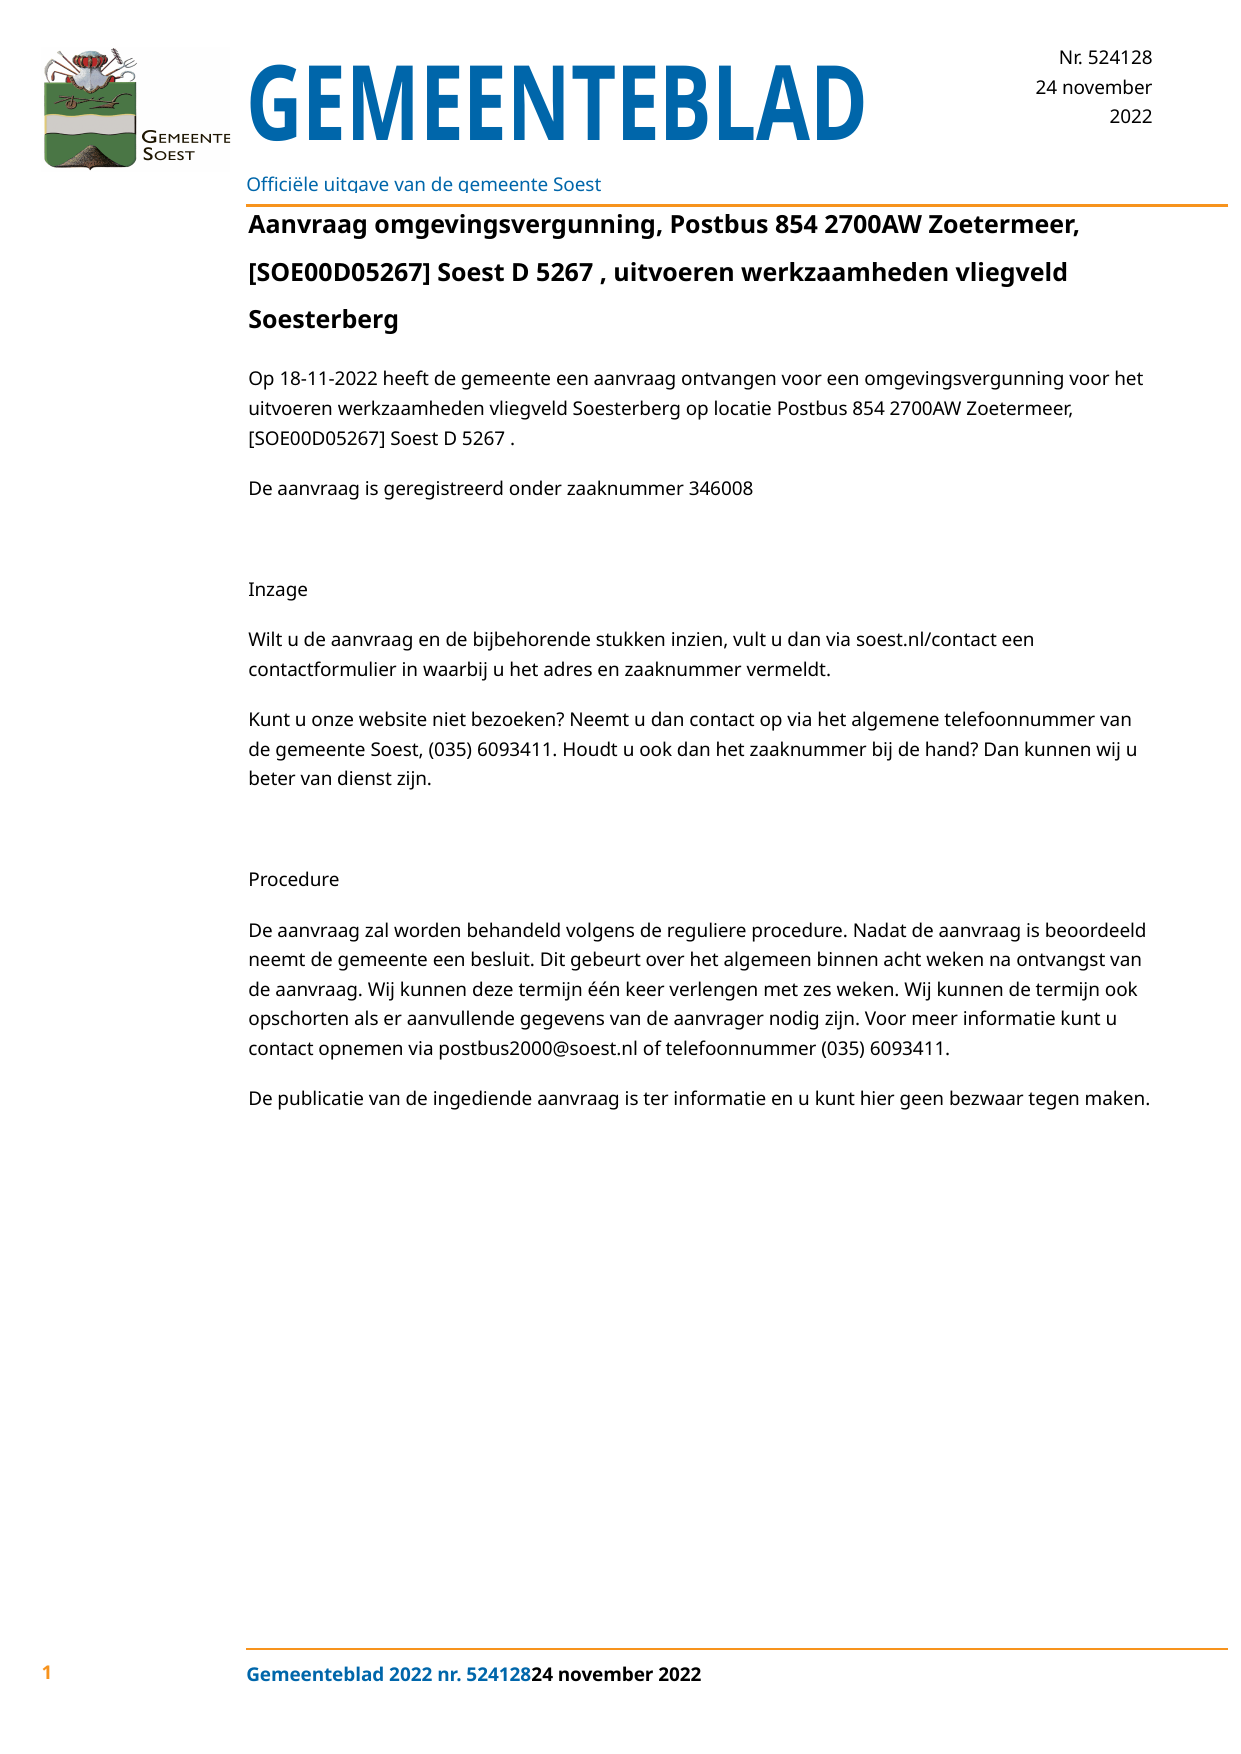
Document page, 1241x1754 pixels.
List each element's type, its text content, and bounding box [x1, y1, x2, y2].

text De aanvraag zal worden behandeld volgens de reguliere procedure. Nadat de aanvraag is beoordeeld neemt de gemeente een besluit. Dit gebeurt over het algemeen binnen acht weken na ontvangst van de aanvraag. Wij kunnen deze termijn één keer verlengen met zes weken. Wij kunnen de termijn ook opschorten als er aanvullende gegevens van de aanvrager nodig zijn. Voor meer informatie kunt u contact opnemen via postbus2000@soest.nl of telefoonnummer (035) 6093411. [248, 917, 1152, 1061]
text Inzage [248, 576, 1152, 602]
text Aanvraag omgevingsvergunning, Postbus 854 2700AW Zoetermeer, [SOE00D05267] Soest D 5267 , uitvoeren werkzaamheden vliegveld Soesterberg [248, 207, 1152, 336]
text De publicatie van de ingediende aanvraag is ter informatie en u kunt hier geen bezwaar tegen maken. [248, 1086, 1152, 1111]
picture [41, 47, 231, 172]
text Procedure [248, 866, 1152, 892]
text Wilt u de aanvraag en de bijbehorende stukken inzien, vult u dan via soest.nl/contact een contactformulier in waarbij u het adres en zaaknummer vermeldt. [248, 626, 1152, 682]
text Kunt u onze website niet bezoeken? Neemt u dan contact op via het algemene telefoonnummer van de gemeente Soest, (035) 6093411. Houdt u ook dan het zaaknummer bij de hand? Dan kunnen wij u beter van dienst zijn. [248, 706, 1152, 791]
text Op 18-11-2022 heeft de gemeente een aanvraag ontvangen voor een omgevingsvergunning voor het uitvoeren werkzaamheden vliegveld Soesterberg op locatie Postbus 854 2700AW Zoetermeer, [SOE00D05267] Soest D 5267 . [248, 366, 1152, 450]
text De aanvraag is geregistreerd onder zaaknummer 346008 [248, 475, 1152, 501]
